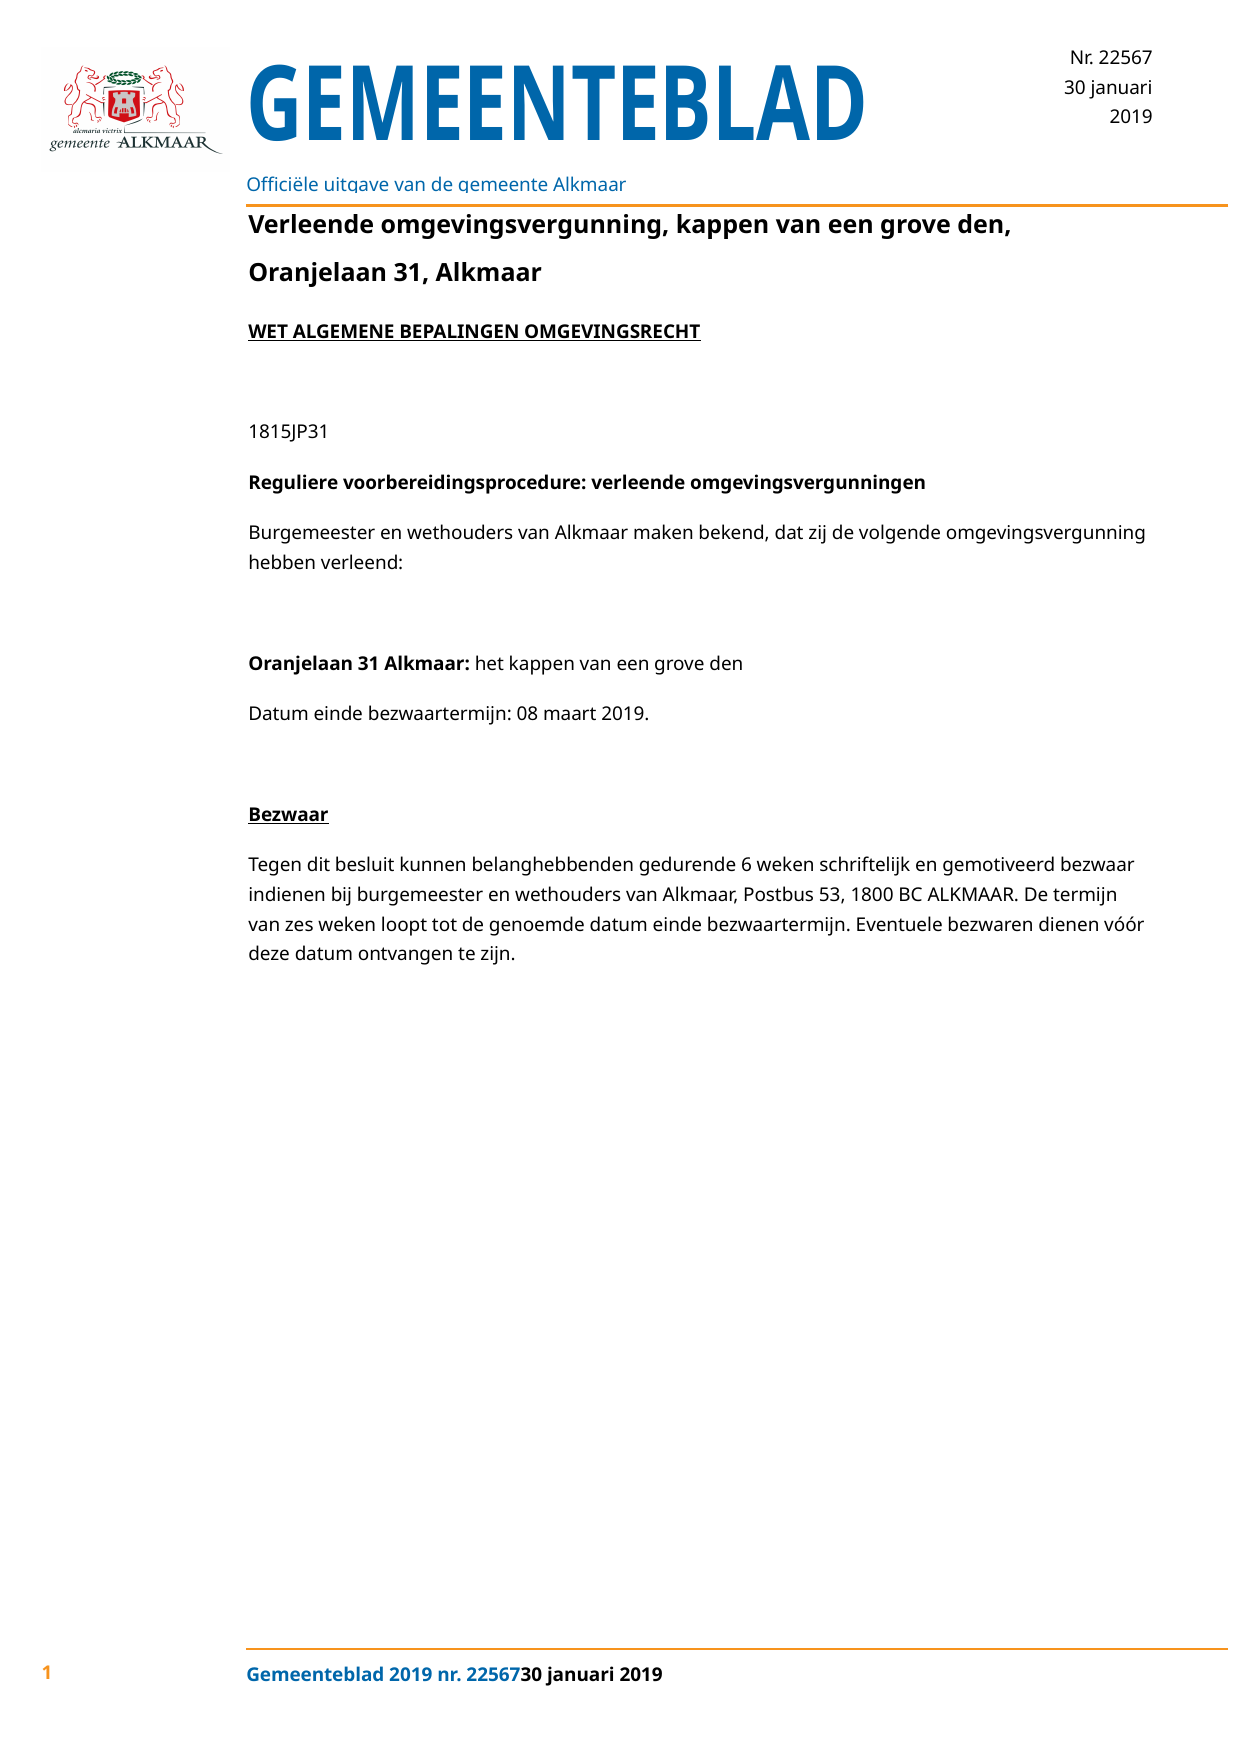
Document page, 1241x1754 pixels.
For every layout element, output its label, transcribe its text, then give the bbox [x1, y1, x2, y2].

text Tegen dit besluit kunnen belanghebbenden gedurende 6 weken schriftelijk en gemotiveerd bezwaar indienen bij burgemeester en wethouders van Alkmaar, Postbus 53, 1800 BC ALKMAAR. De termijn van zes weken loopt tot de genoemde datum einde bezwaartermijn. Eventuele bezwaren dienen vóór deze datum ontvangen te zijn. [248, 852, 1152, 966]
text Reguliere voorbereidingsprocedure: verleende omgevingsvergunningen [248, 469, 1152, 495]
text Datum einde bezwaartermijn: 08 maart 2019. [248, 700, 1152, 726]
picture [41, 47, 231, 172]
text Verleende omgevingsvergunning, kappen van een grove den, Oranjelaan 31, Alkmaar [248, 207, 1152, 288]
text Burgemeester en wethouders van Alkmaar maken bekend, dat zij de volgende omgevingsvergunning hebben verleend: [248, 519, 1152, 575]
text 1815JP31 [248, 419, 1152, 444]
text Oranjelaan 31 Alkmaar: het kappen van een grove den [248, 650, 1152, 676]
text WET ALGEMENE BEPALINGEN OMGEVINGSRECHT [248, 318, 1152, 344]
text Bezwaar [248, 801, 1152, 827]
